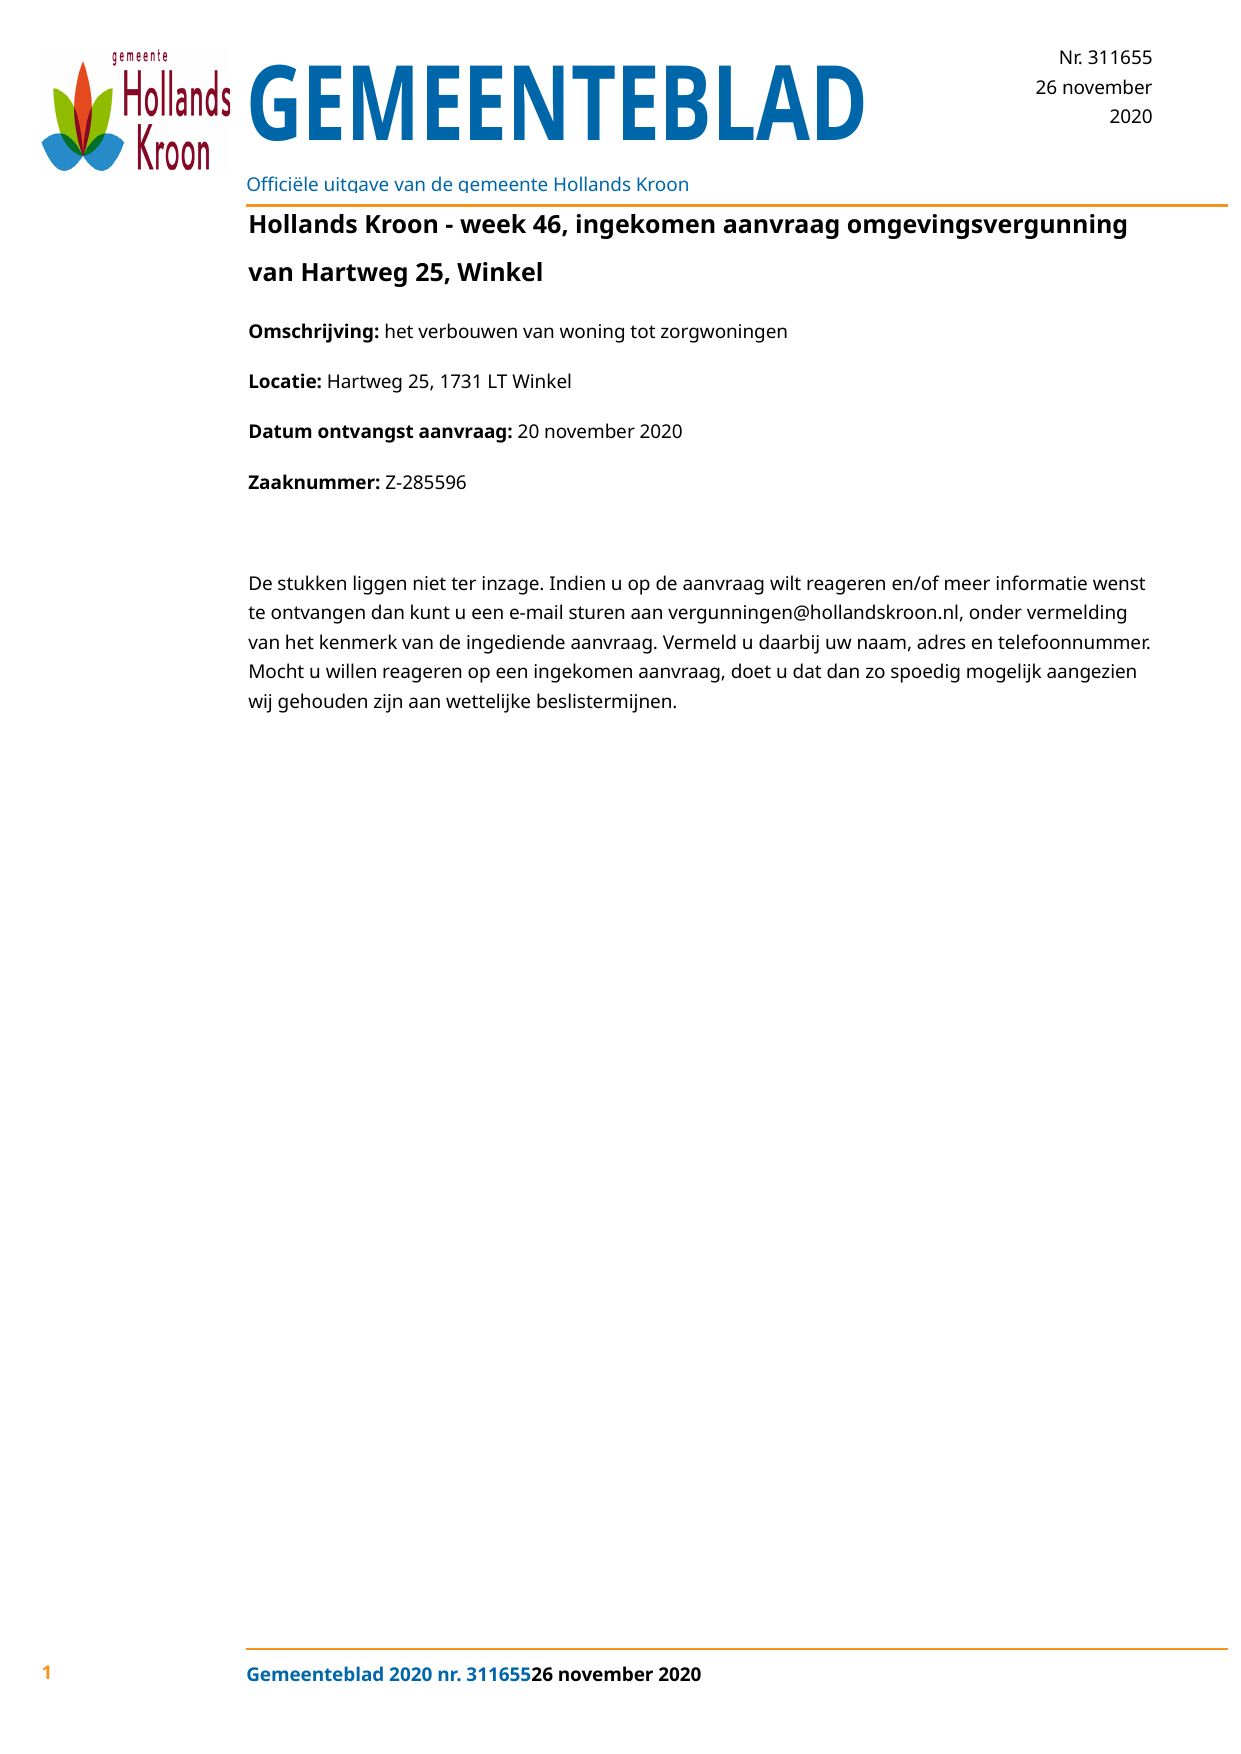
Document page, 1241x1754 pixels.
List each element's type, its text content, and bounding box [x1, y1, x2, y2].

text Zaaknummer: Z-285596 [248, 469, 1152, 495]
text Locatie: Hartweg 25, 1731 LT Winkel [248, 368, 1152, 394]
text De stukken liggen niet ter inzage. Indien u op de aanvraag wilt reageren en/of meer informatie wenst te ontvangen dan kunt u een e-mail sturen aan vergunningen@hollandskroon.nl, onder vermelding van het kenmerk van de ingediende aanvraag. Vermeld u daarbij uw naam, adres en telefoonnummer. Mocht u willen reageren op een ingekomen aanvraag, doet u dat dan zo spoedig mogelijk aangezien wij gehouden zijn aan wettelijke beslistermijnen. [248, 570, 1152, 714]
text Omschrijving: het verbouwen van woning tot zorgwoningen [248, 318, 1152, 344]
text Datum ontvangst aanvraag: 20 november 2020 [248, 419, 1152, 444]
text Hollands Kroon - week 46, ingekomen aanvraag omgevingsvergunning van Hartweg 25, Winkel [248, 207, 1152, 288]
picture [41, 47, 231, 172]
